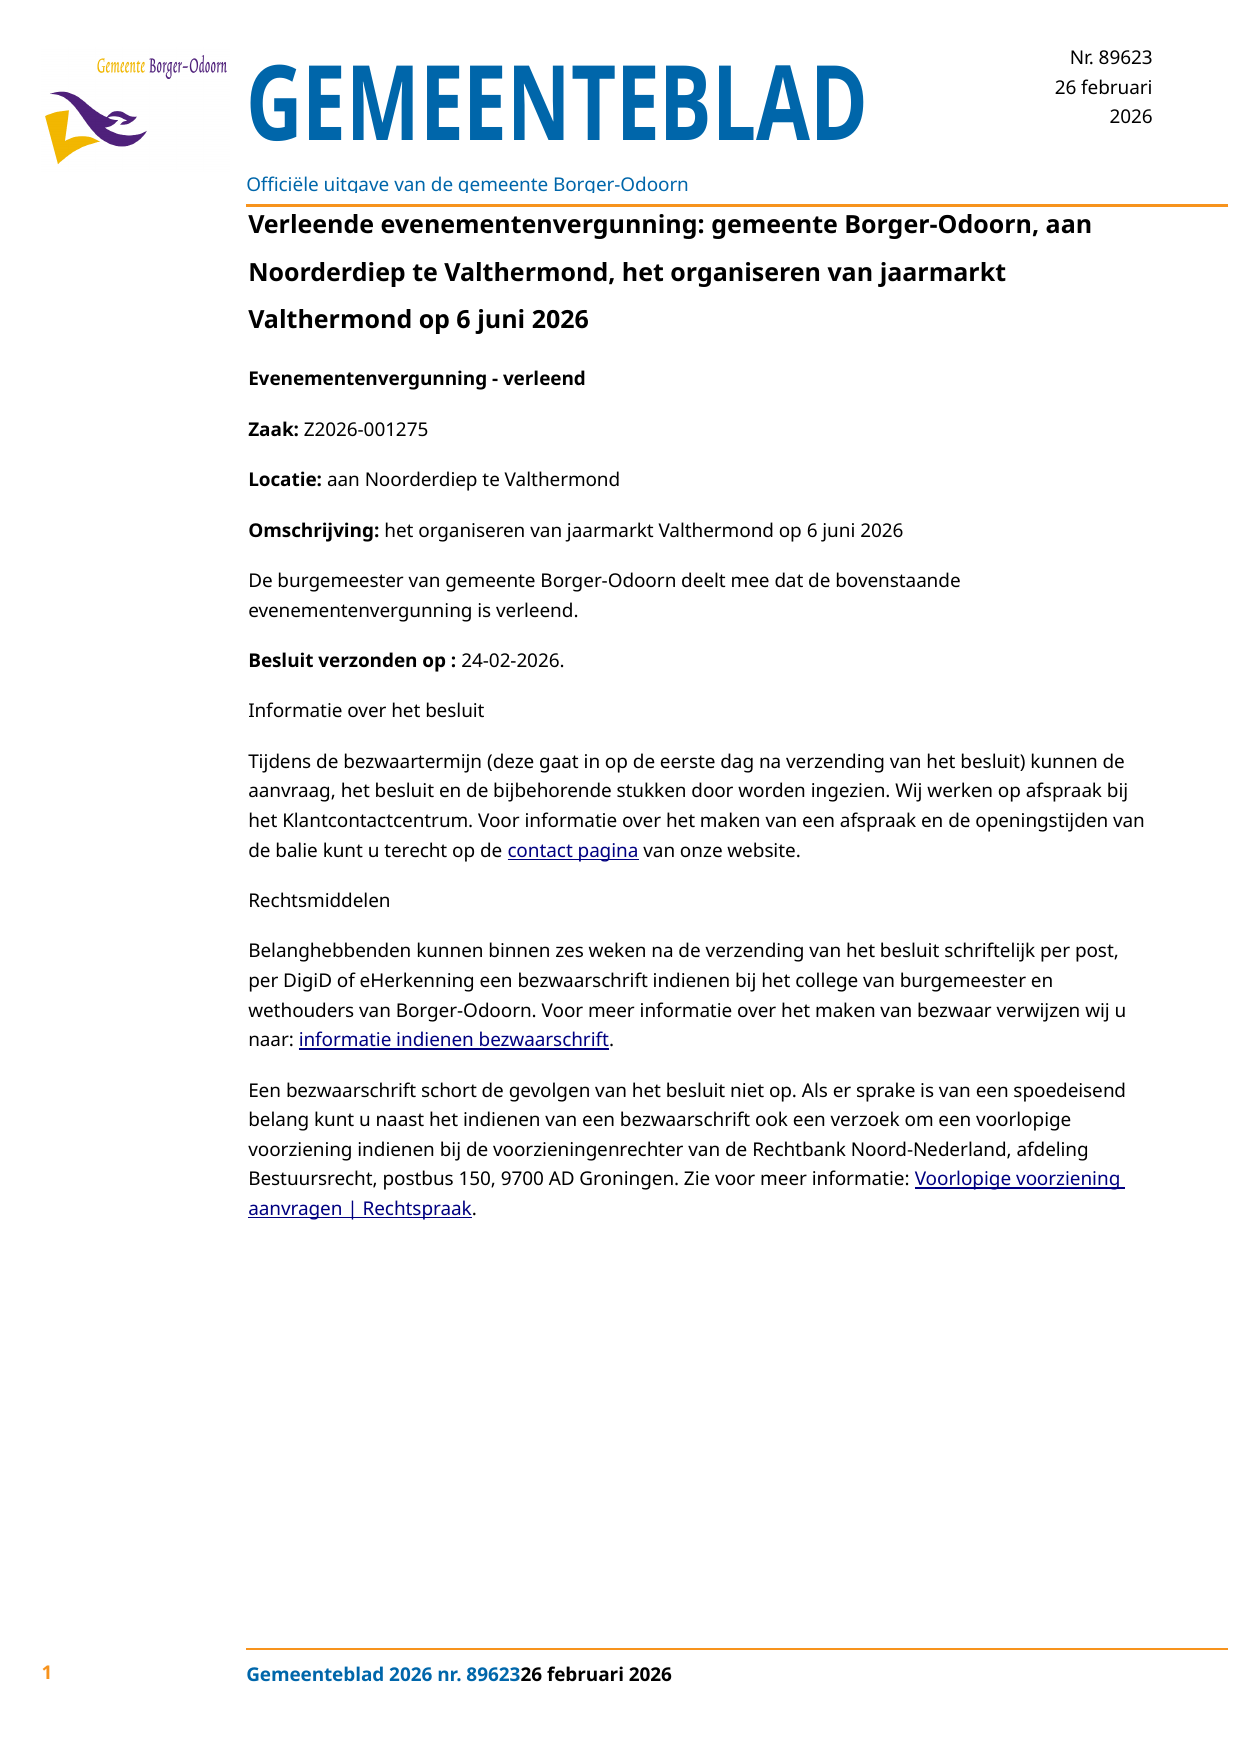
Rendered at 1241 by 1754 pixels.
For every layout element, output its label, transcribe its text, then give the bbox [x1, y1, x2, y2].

text Zaak: Z2026-001275 [248, 416, 1152, 442]
text Tijdens de bezwaartermijn (deze gaat in op de eerste dag na verzending van het besluit) kunnen de aanvraag, het besluit en de bijbehorende stukken door worden ingezien. Wij werken op afspraak bij het Klantcontactcentrum. Voor informatie over het maken van een afspraak en de openingstijden van de balie kunt u terecht op de contact pagina van onze website. [248, 748, 1152, 862]
text Besluit verzonden op : 24-02-2026. [248, 647, 1152, 673]
text Evenementenvergunning - verleend [248, 366, 1152, 391]
text Verleende evenementenvergunning: gemeente Borger-Odoorn, aan Noorderdiep te Valthermond, het organiseren van jaarmarkt Valthermond op 6 juni 2026 [248, 207, 1152, 336]
text Rechtsmiddelen [248, 887, 1152, 913]
text Informatie over het besluit [248, 698, 1152, 723]
text Belanghebbenden kunnen binnen zes weken na de verzending van het besluit schriftelijk per post, per DigiD of eHerkenning een bezwaarschrift indienen bij het college van burgemeester en wethouders van Borger-Odoorn. Voor meer informatie over het maken van bezwaar verwijzen wij u naar: informatie indienen bezwaarschrift. [248, 938, 1152, 1052]
text Een bezwaarschrift schort de gevolgen van het besluit niet op. Als er sprake is van een spoedeisend belang kunt u naast het indienen van een bezwaarschrift ook een verzoek om een voorlopige voorziening indienen bij de voorzieningenrechter van de Rechtbank Noord-Nederland, afdeling Bestuursrecht, postbus 150, 9700 AD Groningen. Zie voor meer informatie: Voorlopige voorziening aanvragen | Rechtspraak. [248, 1077, 1152, 1221]
text Locatie: aan Noorderdiep te Valthermond [248, 466, 1152, 492]
text Omschrijving: het organiseren van jaarmarkt Valthermond op 6 juni 2026 [248, 517, 1152, 542]
text De burgemeester van gemeente Borger-Odoorn deelt mee dat de bovenstaande evenementenvergunning is verleend. [248, 567, 1152, 622]
picture [41, 47, 231, 172]
